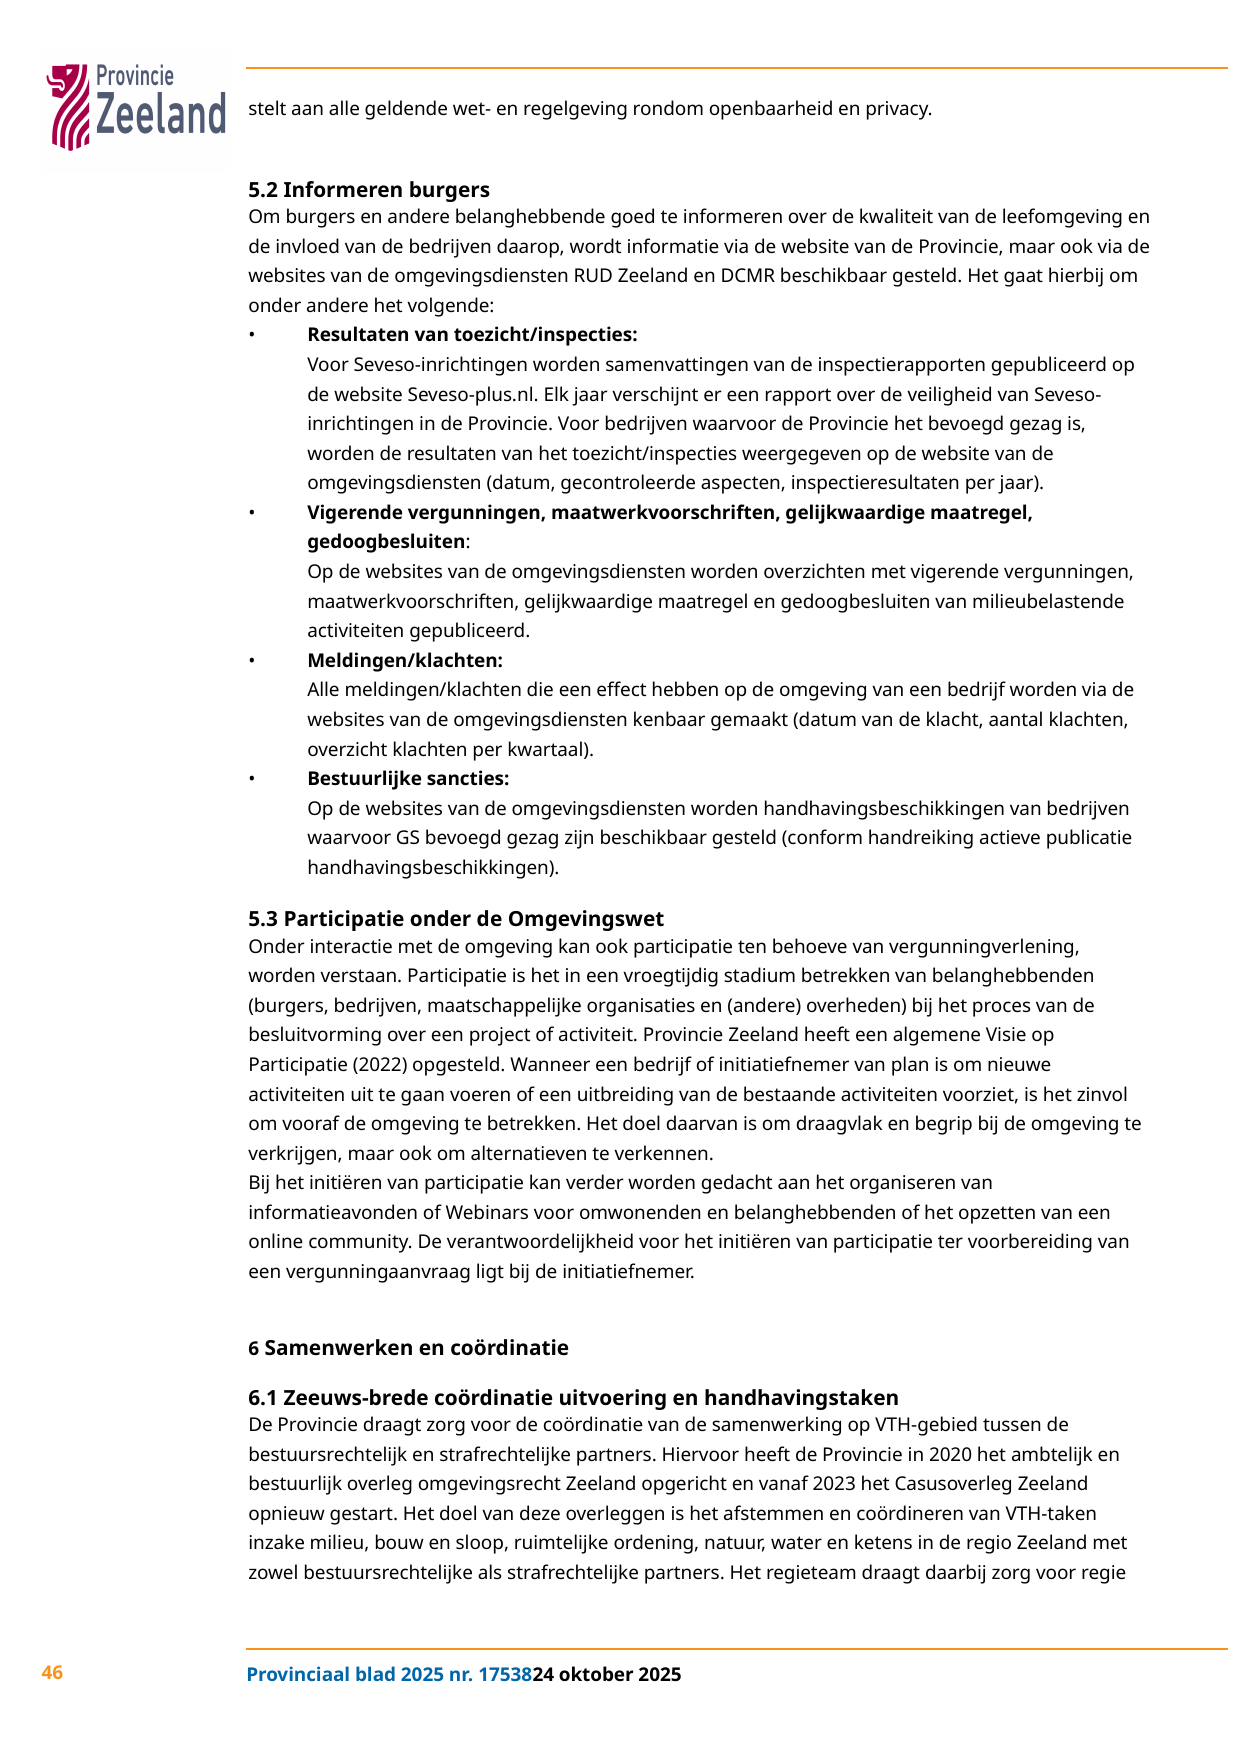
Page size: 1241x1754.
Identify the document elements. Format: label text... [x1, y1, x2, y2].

list Voor Seveso-inrichtingen worden samenvattingen van de inspectierapporten gepubliceerd op de website Seveso-plus.nl. Elk jaar verschijnt er een rapport over de veiligheid van Seveso-inrichtingen in de Provincie. Voor bedrijven waarvoor de Provincie het bevoegd gezag is, worden de resultaten van het toezicht/inspecties weergegeven op de website van de omgevingsdiensten (datum, gecontroleerde aspecten, inspectieresultaten per jaar). [248, 351, 1152, 495]
text Bij het initiëren van participatie kan verder worden gedacht aan het organiseren van informatieavonden of Webinars voor omwonenden en belanghebbenden of het opzetten van een online community. De verantwoordelijkheid voor het initiëren van participatie ter voorbereiding van een vergunningaanvraag ligt bij de initiatiefnemer. [248, 1169, 1152, 1284]
text De Provincie draagt zorg voor de coördinatie van de samenwerking op VTH-gebied tussen de bestuursrechtelijk en strafrechtelijke partners. Hiervoor heeft de Provincie in 2020 het ambtelijk en bestuurlijk overleg omgevingsrecht Zeeland opgericht en vanaf 2023 het Casusoverleg Zeeland opnieuw gestart. Het doel van deze overleggen is het afstemmen en coördineren van VTH-taken inzake milieu, bouw en sloop, ruimtelijke ordening, natuur, water en ketens in de regio Zeeland met zowel bestuursrechtelijke als strafrechtelijke partners. Het regieteam draagt daarbij zorg voor regie [248, 1411, 1152, 1585]
text Om burgers en andere belanghebbende goed te informeren over de kwaliteit van de leefomgeving en de invloed van de bedrijven daarop, wordt informatie via de website van de Provincie, maar ook via de websites van de omgevingsdiensten RUD Zeeland en DCMR beschikbaar gesteld. Het gaat hierbij om onder andere het volgende: [248, 203, 1152, 318]
text 6.1 Zeeuws-brede coördinatie uitvoering en handhavingstaken [248, 1383, 1152, 1411]
text 5.3 Participatie onder de Omgevingswet [248, 904, 1152, 933]
list Op de websites van de omgevingsdiensten worden overzichten met vigerende vergunningen, maatwerkvoorschriften, gelijkwaardige maatregel en gedoogbesluiten van milieubelastende activiteiten gepubliceerd. [248, 558, 1152, 643]
text Onder interactie met de omgeving kan ook participatie ten behoeve van vergunningverlening, worden verstaan. Participatie is het in een vroegtijdig stadium betrekken van belanghebbenden (burgers, bedrijven, maatschappelijke organisaties en (andere) overheden) bij het proces van de besluitvorming over een project of activiteit. Provincie Zeeland heeft een algemene Visie op Participatie (2022) opgesteld. Wanneer een bedrijf of initiatiefnemer van plan is om nieuwe activiteiten uit te gaan voeren of een uitbreiding van de bestaande activiteiten voorziet, is het zinvol om vooraf de omgeving te betrekken. Het doel daarvan is om draagvlak en begrip bij de omgeving te verkrijgen, maar ook om alternatieven te verkennen. [248, 933, 1152, 1166]
list Meldingen/klachten: [248, 647, 1152, 673]
text stelt aan alle geldende wet- en regelgeving rondom openbaarheid en privacy. [248, 95, 1152, 121]
list Vigerende vergunningen, maatwerkvoorschriften, gelijkwaardige maatregel, gedoogbesluiten: [248, 499, 1152, 554]
text 5.2 Informeren burgers [248, 175, 1152, 203]
picture [41, 47, 231, 172]
text 6 Samenwerken en coördinatie [248, 1333, 1152, 1362]
list Op de websites van de omgevingsdiensten worden handhavingsbeschikkingen van bedrijven waarvoor GS bevoegd gezag zijn beschikbaar gesteld (conform handreiking actieve publicatie handhavingsbeschikkingen). [248, 795, 1152, 880]
list Bestuurlijke sancties: [248, 765, 1152, 791]
list Alle meldingen/klachten die een effect hebben op de omgeving van een bedrijf worden via de websites van de omgevingsdiensten kenbaar gemaakt (datum van de klacht, aantal klachten, overzicht klachten per kwartaal). [248, 677, 1152, 761]
list Resultaten van toezicht/inspecties: [248, 322, 1152, 347]
